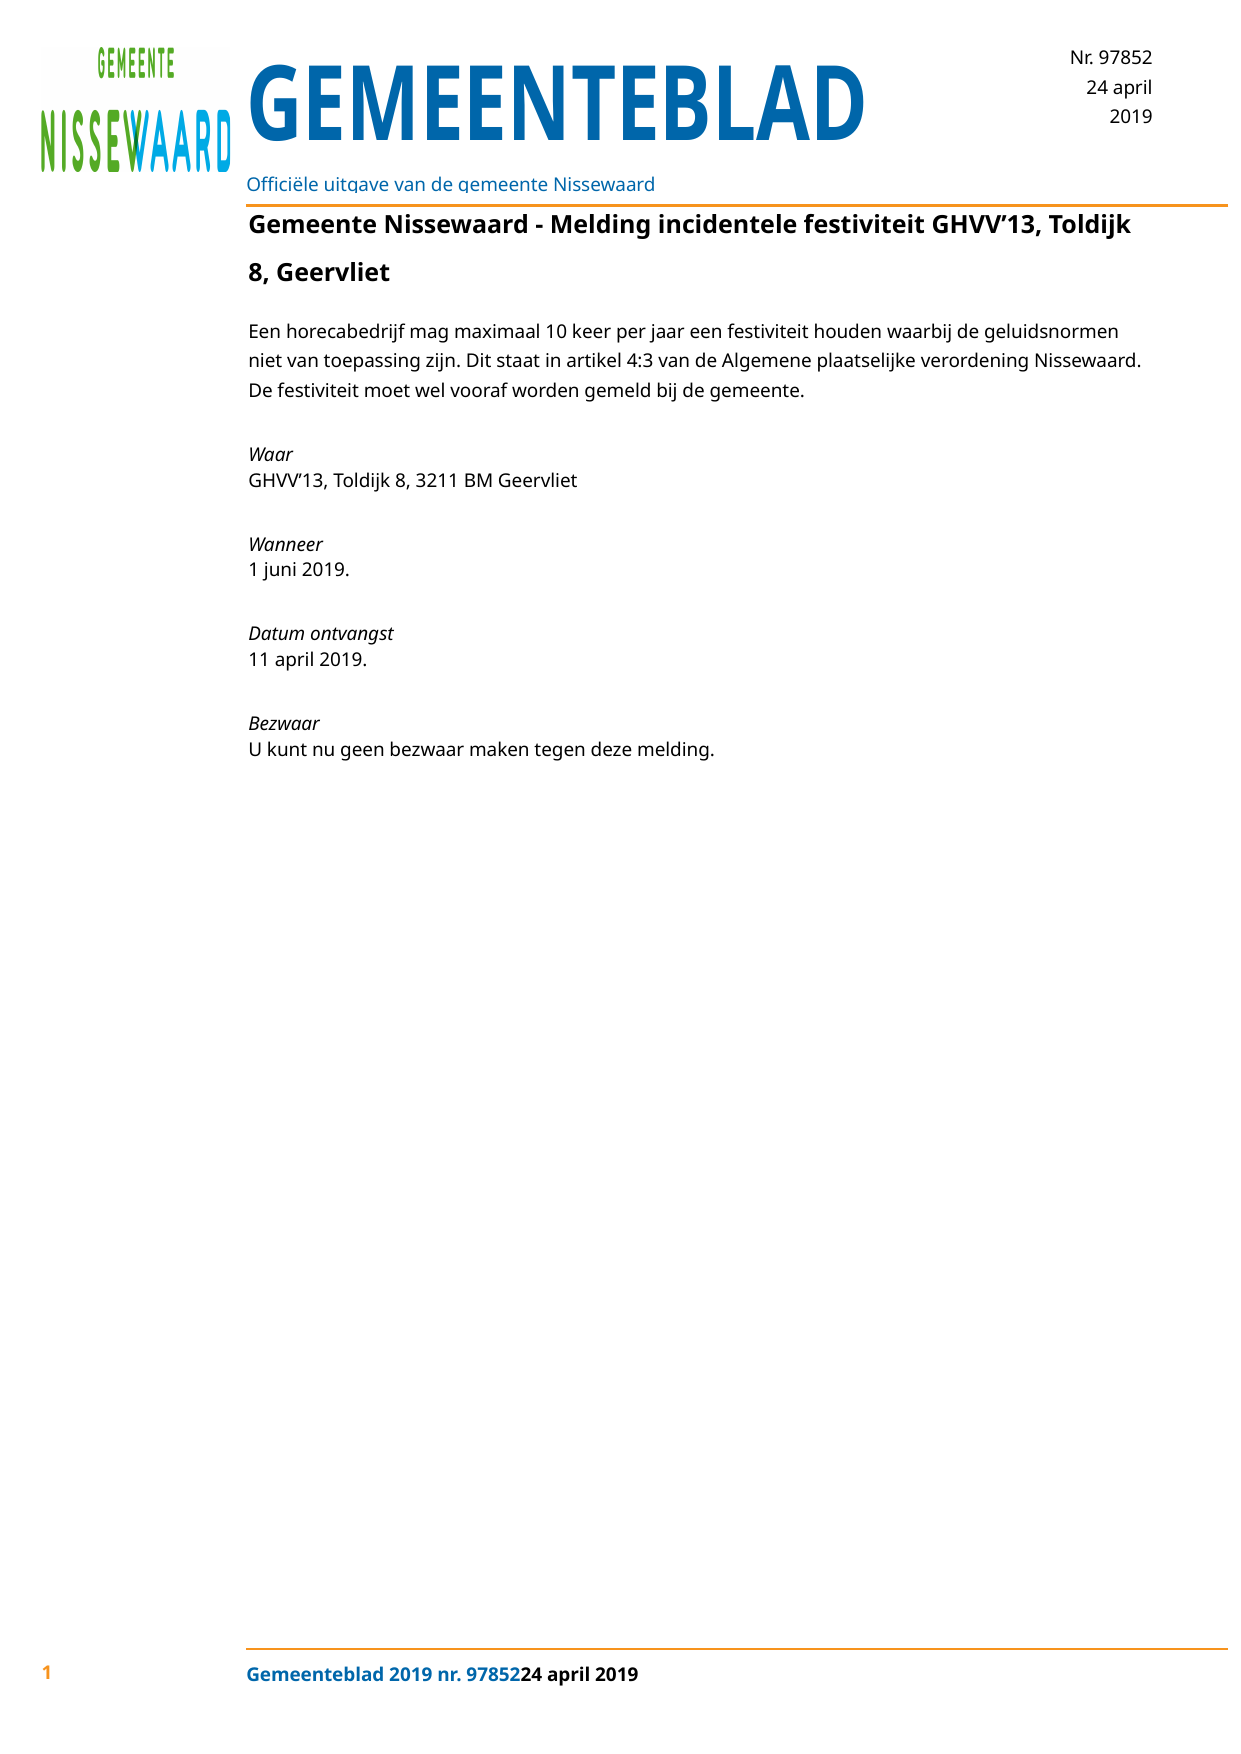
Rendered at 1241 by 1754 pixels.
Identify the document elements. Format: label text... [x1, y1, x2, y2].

picture [222, 122, 227, 160]
text Een horecabedrijf mag maximaal 10 keer per jaar een festiviteit houden waarbij de geluidsnormen niet van toepassing zijn. Dit staat in artikel 4:3 van de Algemene plaatselijke verordening Nissewaard. De festiviteit moet wel vooraf worden gemeld bij de gemeente. [248, 318, 1152, 403]
text Wanneer [248, 531, 1152, 556]
text Bezwaar [248, 710, 1152, 736]
text U kunt nu geen bezwaar maken tegen deze melding. [248, 736, 1152, 762]
text Gemeente Nissewaard - Melding incidentele festiviteit GHVV’13, Toldijk 8, Geervliet [248, 207, 1152, 288]
picture [200, 151, 206, 172]
text 11 april 2019. [248, 646, 1152, 672]
text Waar [248, 441, 1152, 467]
picture [201, 122, 206, 138]
picture [154, 157, 165, 172]
picture [176, 157, 187, 172]
picture [41, 47, 231, 172]
text Datum ontvangst [248, 620, 1152, 646]
text GHVV’13, Toldijk 8, 3211 BM Geervliet [248, 467, 1152, 492]
text 1 juni 2019. [248, 556, 1152, 582]
